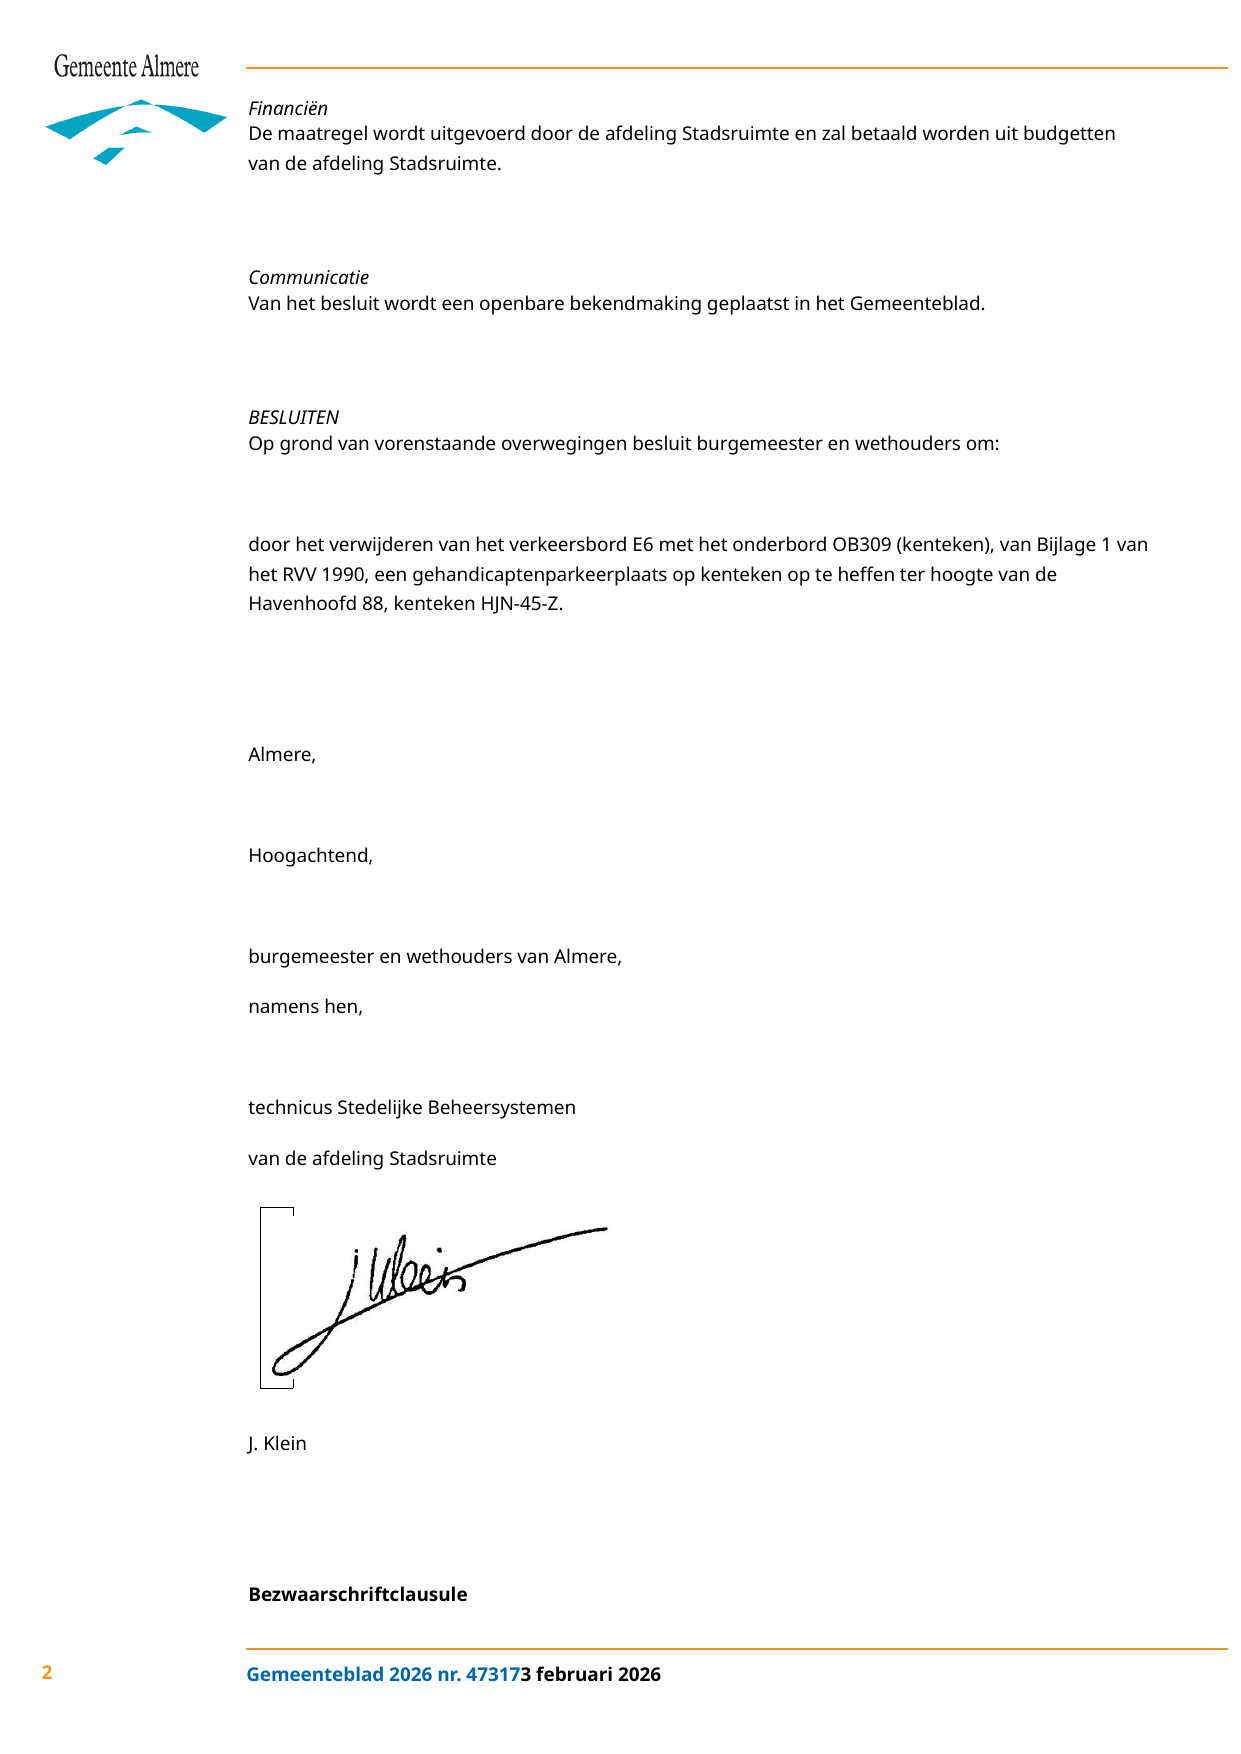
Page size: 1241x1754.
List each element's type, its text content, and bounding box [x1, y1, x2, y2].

text technicus Stedelijke Beheersystemen [248, 1094, 1152, 1120]
text Op grond van vorenstaande overwegingen besluit burgemeester en wethouders om: [248, 430, 1152, 456]
text burgemeester en wethouders van Almere, [248, 943, 1152, 969]
text J. Klein [248, 1430, 1152, 1455]
text Almere, [248, 742, 1152, 767]
text BESLUITEN [248, 404, 1152, 430]
text van de afdeling Stadsruimte [248, 1145, 1152, 1171]
picture [268, 1216, 611, 1379]
text door het verwijderen van het verkeersbord E6 met het onderbord OB309 (kenteken), van Bijlage 1 van het RVV 1990, een gehandicaptenparkeerplaats op kenteken op te heffen ter hoogte van de Havenhoofd 88, kenteken HJN-45-Z. [248, 531, 1152, 616]
text Financiën [248, 95, 1152, 121]
text Communicatie [248, 264, 1152, 290]
text Hoogachtend, [248, 842, 1152, 868]
text Bezwaarschriftclausule [248, 1581, 1152, 1607]
text Van het besluit wordt een openbare bekendmaking geplaatst in het Gemeenteblad. [248, 290, 1152, 316]
text namens hen, [248, 994, 1152, 1019]
text De maatregel wordt uitgevoerd door de afdeling Stadsruimte en zal betaald worden uit budgetten van de afdeling Stadsruimte. [248, 121, 1152, 176]
picture [41, 47, 231, 172]
